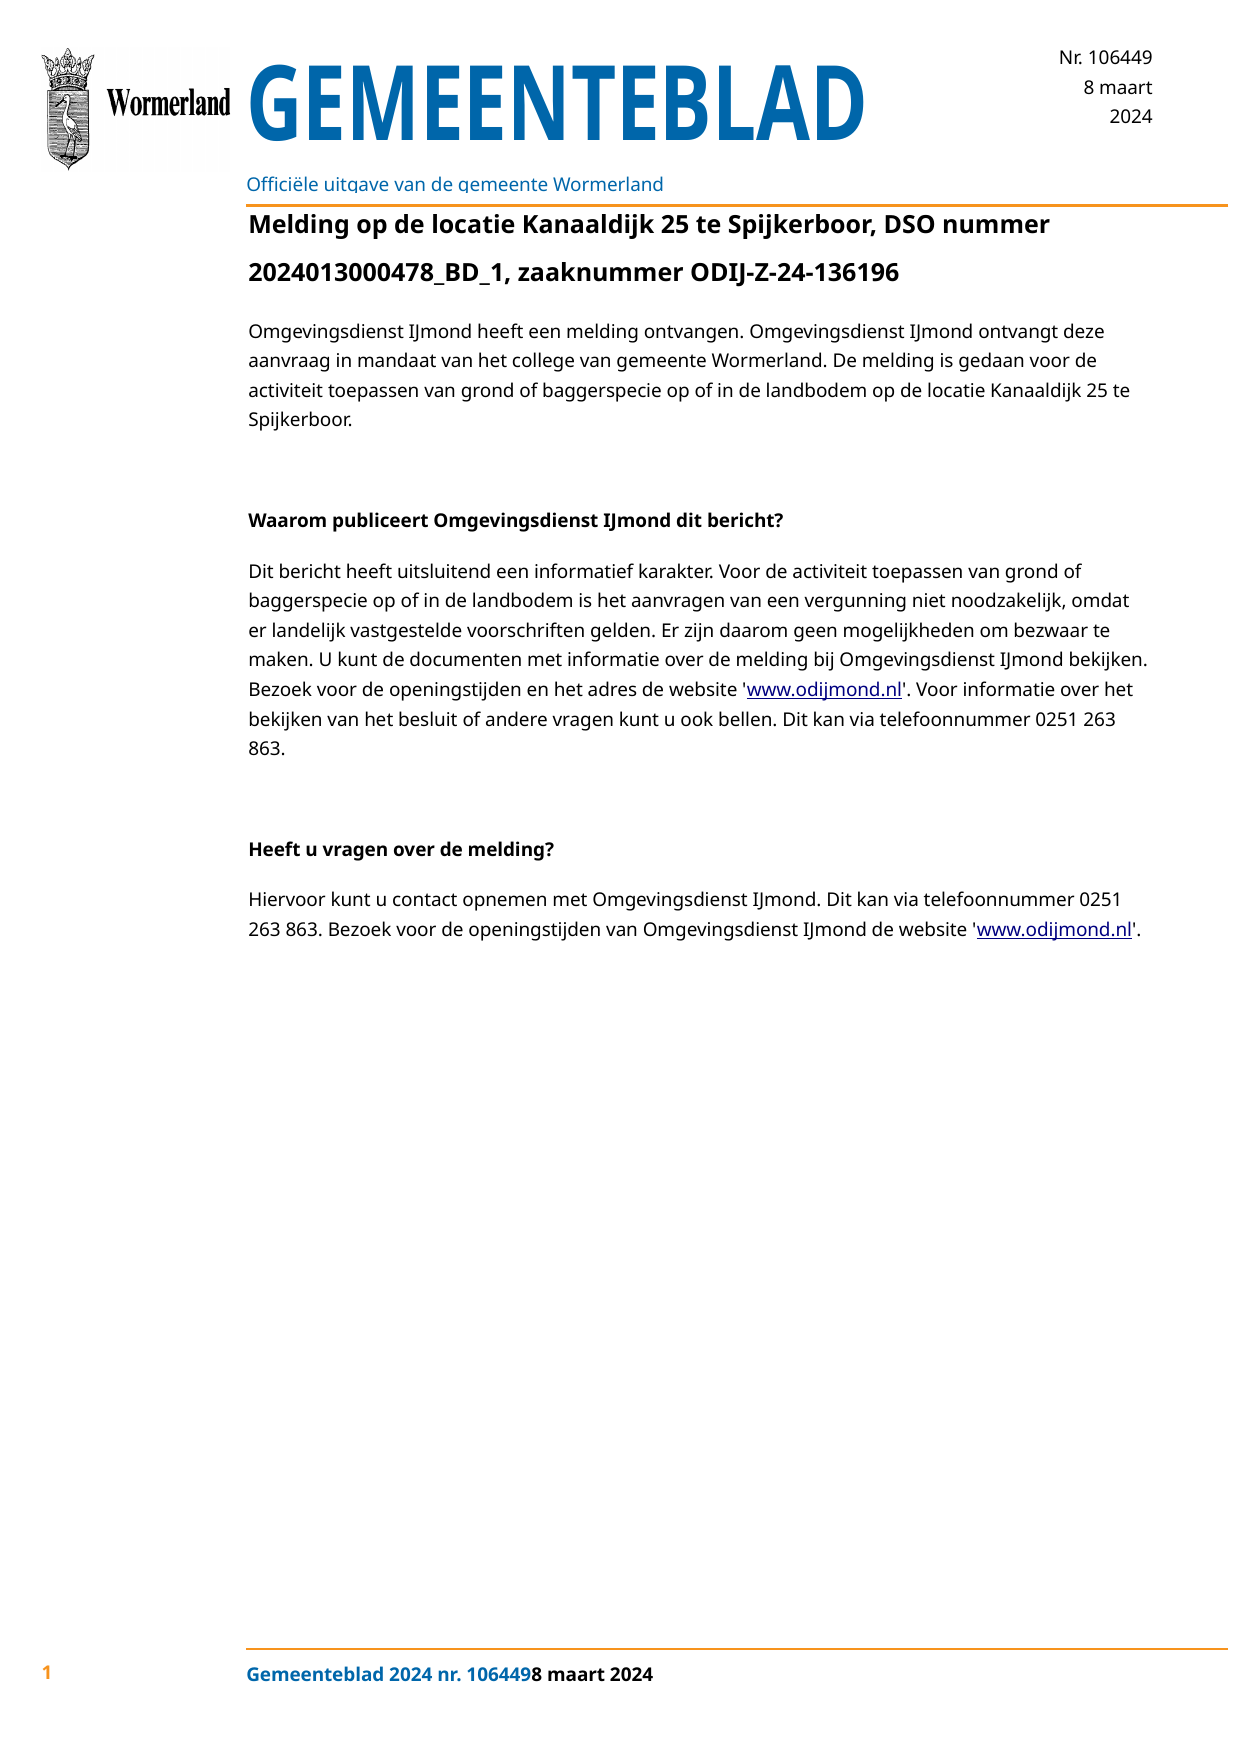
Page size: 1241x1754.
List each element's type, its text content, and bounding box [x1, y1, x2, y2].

text Melding op de locatie Kanaaldijk 25 te Spijkerboor, DSO nummer 2024013000478_BD_1, zaaknummer ODIJ-Z-24-136196 [248, 207, 1152, 288]
text Dit bericht heeft uitsluitend een informatief karakter. Voor de activiteit toepassen van grond of baggerspecie op of in de landbodem is het aanvragen van een vergunning niet noodzakelijk, omdat er landelijk vastgestelde voorschriften gelden. Er zijn daarom geen mogelijkheden om bezwaar te maken. U kunt de documenten met informatie over de melding bij Omgevingsdienst IJmond bekijken. Bezoek voor de openingstijden en het adres de website 'www.odijmond.nl'. Voor informatie over het bekijken van het besluit of andere vragen kunt u ook bellen. Dit kan via telefoonnummer 0251 263 863. [248, 558, 1152, 761]
text Waarom publiceert Omgevingsdienst IJmond dit bericht? [248, 507, 1152, 533]
picture [41, 47, 231, 172]
text Hiervoor kunt u contact opnemen met Omgevingsdienst IJmond. Dit kan via telefoonnummer 0251 263 863. Bezoek voor de openingstijden van Omgevingsdienst IJmond de website 'www.odijmond.nl'. [248, 887, 1152, 942]
text Heeft u vragen over de melding? [248, 836, 1152, 862]
text Omgevingsdienst IJmond heeft een melding ontvangen. Omgevingsdienst IJmond ontvangt deze aanvraag in mandaat van het college van gemeente Wormerland. De melding is gedaan voor de activiteit toepassen van grond of baggerspecie op of in de landbodem op de locatie Kanaaldijk 25 te Spijkerboor. [248, 318, 1152, 432]
